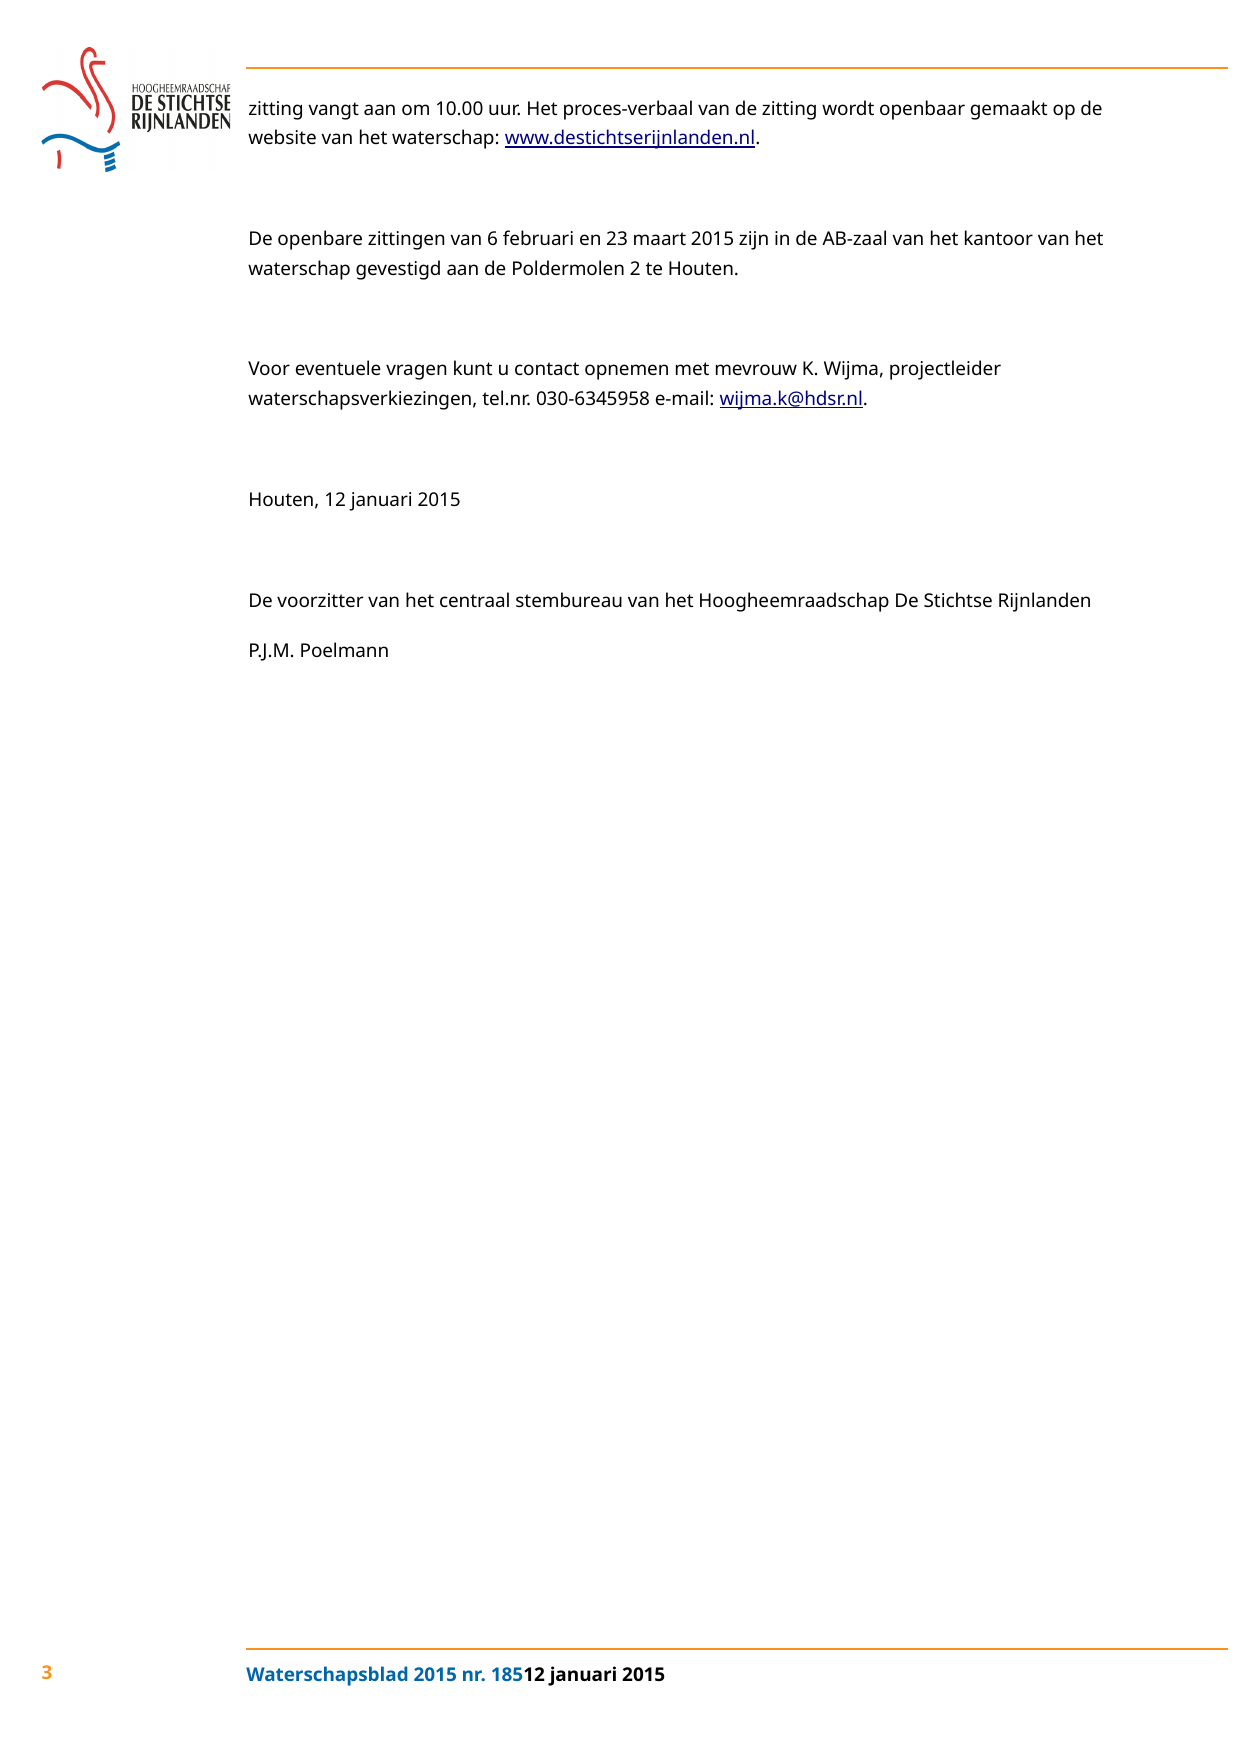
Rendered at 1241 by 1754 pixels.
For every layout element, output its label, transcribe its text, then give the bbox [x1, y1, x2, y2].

text Voor eventuele vragen kunt u contact opnemen met mevrouw K. Wijma, projectleider waterschapsverkiezingen, tel.nr. 030-6345958 e-mail: wijma.k@hdsr.nl. [248, 356, 1152, 411]
text P.J.M. Poelmann [248, 637, 1152, 663]
text De voorzitter van het centraal stembureau van het Hoogheemraadschap De Stichtse Rijnlanden [248, 587, 1152, 613]
text Houten, 12 januari 2015 [248, 486, 1152, 512]
picture [41, 47, 231, 172]
text De openbare zittingen van 6 februari en 23 maart 2015 zijn in de AB-zaal van het kantoor van het waterschap gevestigd aan de Poldermolen 2 te Houten. [248, 225, 1152, 281]
text zitting vangt aan om 10.00 uur. Het proces-verbaal van de zitting wordt openbaar gemaakt op de website van het waterschap: www.destichtserijnlanden.nl. [248, 95, 1152, 150]
